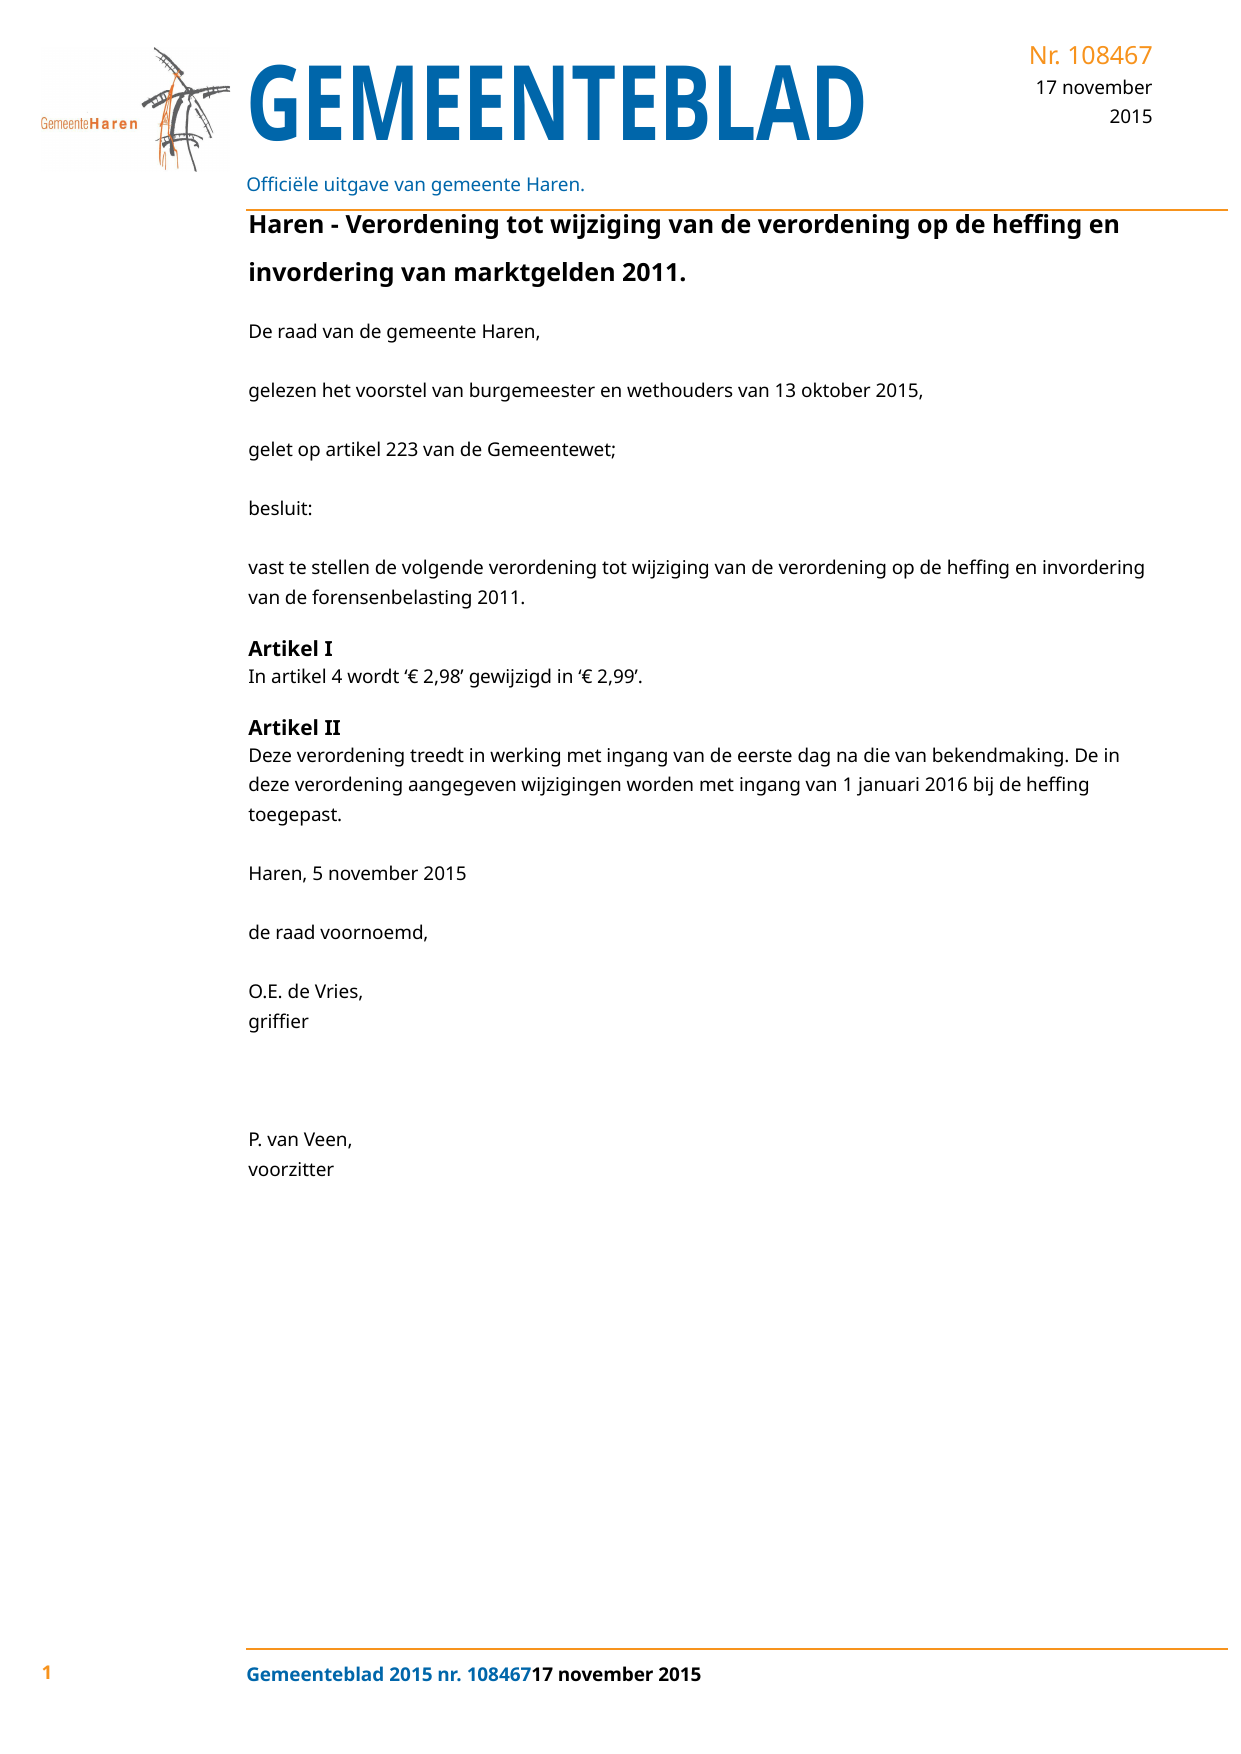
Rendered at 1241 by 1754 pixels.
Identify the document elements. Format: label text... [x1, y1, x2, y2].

text In artikel 4 wordt ‘€ 2,98’ gewijzigd in ‘€ 2,99’. [248, 663, 1152, 689]
text de raad voornoemd, [248, 919, 1152, 945]
text griffier [248, 1008, 1152, 1034]
text P. van Veen, [248, 1126, 1152, 1152]
picture [41, 47, 231, 172]
text Artikel II [248, 713, 1152, 742]
text Artikel I [248, 634, 1152, 663]
text besluit: [248, 495, 1152, 521]
text voorzitter [248, 1156, 1152, 1182]
text gelezen het voorstel van burgemeester en wethouders van 13 oktober 2015, [248, 377, 1152, 403]
text Haren - Verordening tot wijziging van de verordening op de heffing en invordering van marktgelden 2011. [248, 211, 1152, 288]
text Haren, 5 november 2015 [248, 860, 1152, 886]
text De raad van de gemeente Haren, [248, 318, 1152, 344]
text vast te stellen de volgende verordening tot wijziging van de verordening op de heffing en invordering van de forensenbelasting 2011. [248, 554, 1152, 610]
text Deze verordening treedt in werking met ingang van de eerste dag na die van bekendmaking. De in deze verordening aangegeven wijzigingen worden met ingang van 1 januari 2016 bij de heffing toegepast. [248, 742, 1152, 827]
text O.E. de Vries, [248, 978, 1152, 1004]
text gelet op artikel 223 van de Gemeentewet; [248, 436, 1152, 462]
